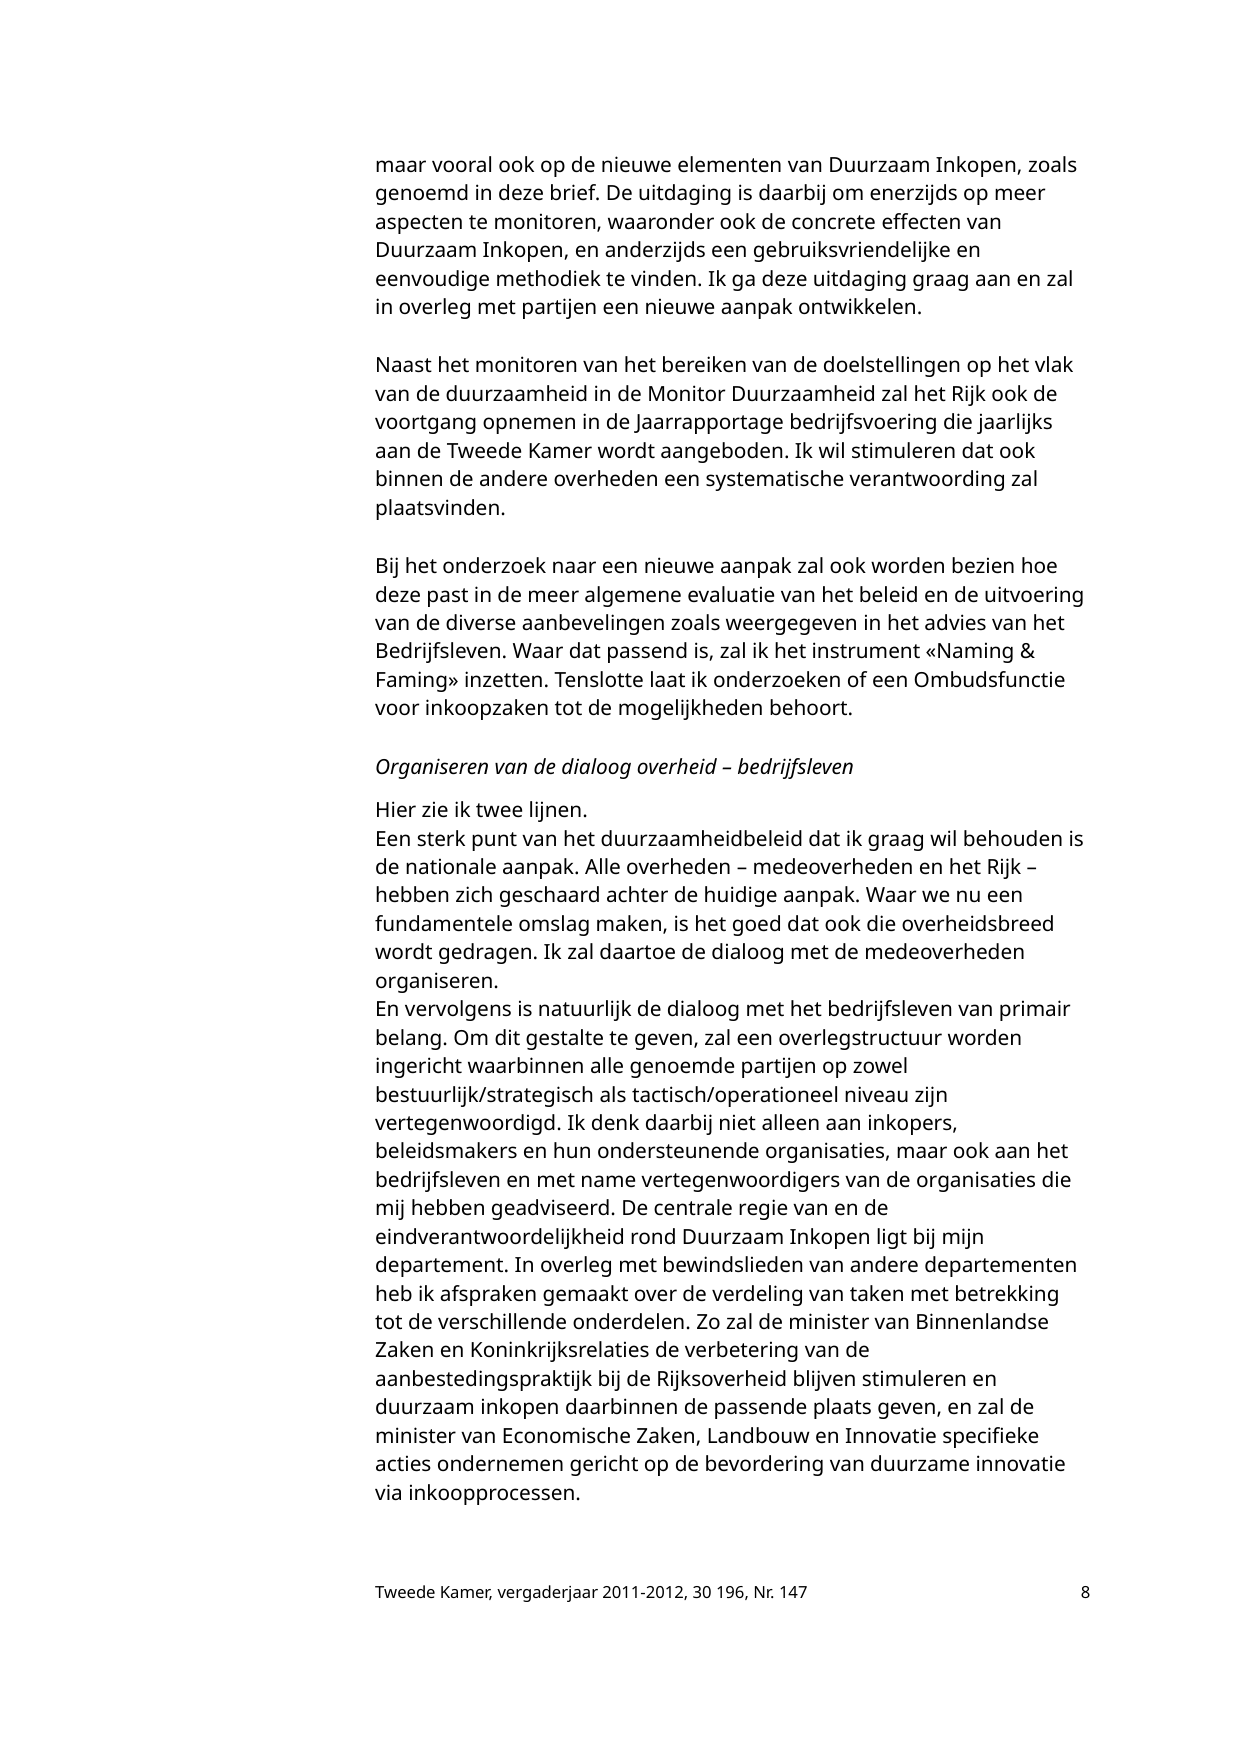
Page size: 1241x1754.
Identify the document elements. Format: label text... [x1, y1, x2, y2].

text En vervolgens is natuurlijk de dialoog met het bedrijfsleven van primair belang. Om dit gestalte te geven, zal een overlegstructuur worden ingericht waarbinnen alle genoemde partijen op zowel bestuurlijk/strategisch als tactisch/operationeel niveau zijn vertegenwoordigd. Ik denk daarbij niet alleen aan inkopers, beleidsmakers en hun ondersteunende organisaties, maar ook aan het bedrijfsleven en met name vertegenwoordigers van de organisaties die mij hebben geadviseerd. De centrale regie van en de eindverantwoordelijkheid rond Duurzaam Inkopen ligt bij mijn departement. In overleg met bewindslieden van andere departementen heb ik afspraken gemaakt over de verdeling van taken met betrekking tot de verschillende onderdelen. Zo zal de minister van Binnenlandse Zaken en Koninkrijksrelaties de verbetering van de aanbestedingspraktijk bij de Rijksoverheid blijven stimuleren en duurzaam inkopen daarbinnen de passende plaats geven, en zal de minister van Economische Zaken, Landbouw en Innovatie specifieke acties ondernemen gericht op de bevordering van duurzame innovatie via inkoopprocessen. [375, 994, 1090, 1506]
text maar vooral ook op de nieuwe elementen van Duurzaam Inkopen, zoals genoemd in deze brief. De uitdaging is daarbij om enerzijds op meer aspecten te monitoren, waaronder ook de concrete effecten van Duurzaam Inkopen, en anderzijds een gebruiksvriendelijke en eenvoudige methodiek te vinden. Ik ga deze uitdaging graag aan en zal in overleg met partijen een nieuwe aanpak ontwikkelen. [375, 150, 1090, 321]
text Naast het monitoren van het bereiken van de doelstellingen op het vlak van de duurzaamheid in de Monitor Duurzaamheid zal het Rijk ook de voortgang opnemen in de Jaarrapportage bedrijfsvoering die jaarlijks aan de Tweede Kamer wordt aangeboden. Ik wil stimuleren dat ook binnen de andere overheden een systematische verantwoording zal plaatsvinden. [375, 351, 1090, 521]
text Een sterk punt van het duurzaamheidbeleid dat ik graag wil behouden is de nationale aanpak. Alle overheden – medeoverheden en het Rijk – hebben zich geschaard achter de huidige aanpak. Waar we nu een fundamentele omslag maken, is het goed dat ook die overheidsbreed wordt gedragen. Ik zal daartoe de dialoog met de medeoverheden organiseren. [375, 824, 1090, 994]
text Hier zie ik twee lijnen. [375, 795, 1090, 824]
text Organiseren van de dialoog overheid – bedrijfsleven [375, 752, 1090, 780]
text Bij het onderzoek naar een nieuwe aanpak zal ook worden bezien hoe deze past in de meer algemene evaluatie van het beleid en de uitvoering van de diverse aanbevelingen zoals weergegeven in het advies van het Bedrijfsleven. Waar dat passend is, zal ik het instrument «Naming & Faming» inzetten. Tenslotte laat ik onderzoeken of een Ombudsfunctie voor inkoopzaken tot de mogelijkheden behoort. [375, 551, 1090, 722]
